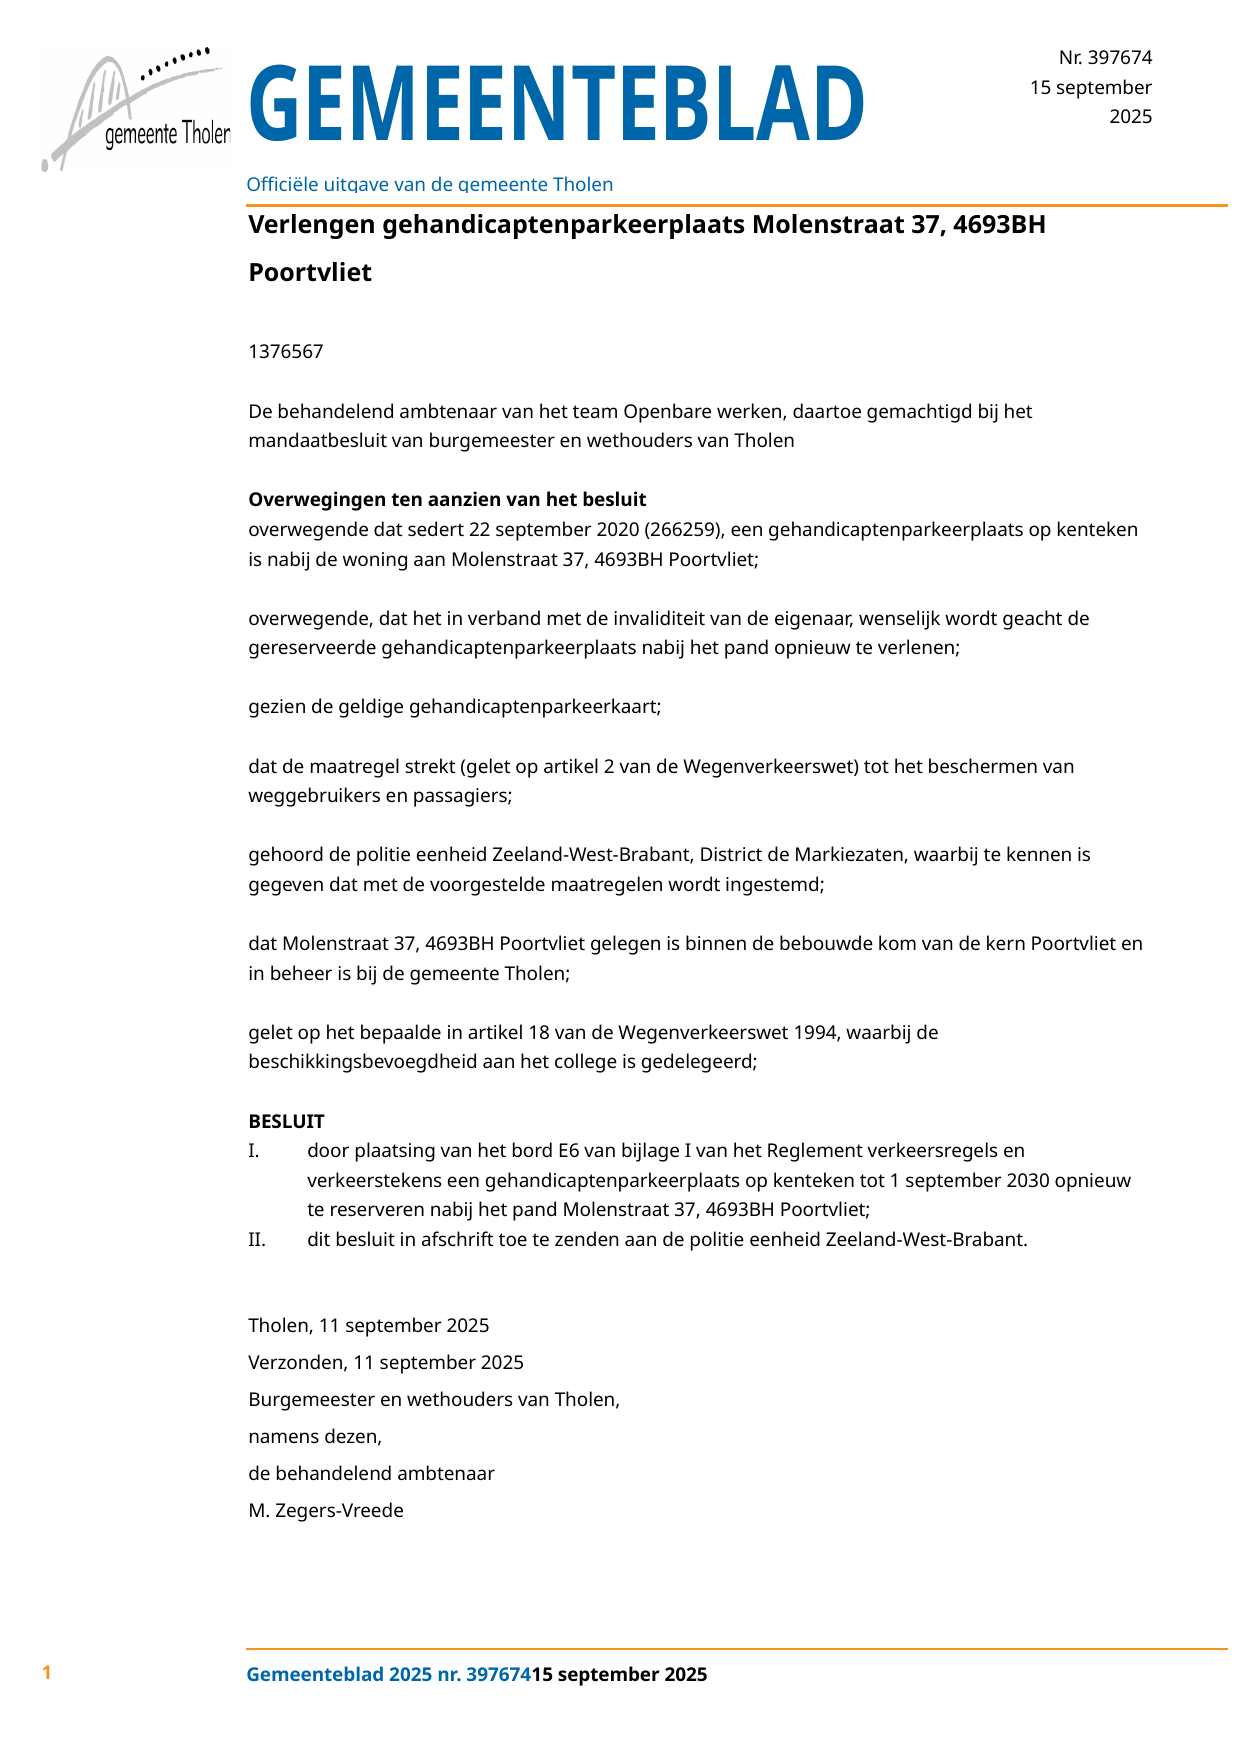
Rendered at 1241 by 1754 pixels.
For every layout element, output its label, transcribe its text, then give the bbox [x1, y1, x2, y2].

text dat de maatregel strekt (gelet op artikel 2 van de Wegenverkeerswet) tot het beschermen van weggebruikers en passagiers; [248, 753, 1152, 808]
text namens dezen, [248, 1428, 1152, 1447]
text M. Zegers-Vreede [248, 1502, 1152, 1521]
list door plaatsing van het bord E6 van bijlage I van het Reglement verkeersregels en verkeerstekens een gehandicaptenparkeerplaats op kenteken tot 1 september 2030 opnieuw te reserveren nabij het pand Molenstraat 37, 4693BH Poortvliet; [248, 1137, 1152, 1222]
list dit besluit in afschrift toe te zenden aan de politie eenheid Zeeland-West-Brabant. [248, 1226, 1152, 1252]
text Verlengen gehandicaptenparkeerplaats Molenstraat 37, 4693BH Poortvliet [248, 207, 1152, 288]
text 1376567 [248, 339, 1152, 364]
text gelet op het bepaalde in artikel 18 van de Wegenverkeerswet 1994, waarbij de beschikkingsbevoegdheid aan het college is gedelegeerd; [248, 1019, 1152, 1074]
text de behandelend ambtenaar [248, 1465, 1152, 1484]
text Tholen, 11 september 2025 [248, 1317, 1152, 1336]
text gezien de geldige gehandicaptenparkeerkaart; [248, 694, 1152, 719]
text Overwegingen ten aanzien van het besluit [248, 487, 1152, 512]
text gehoord de politie eenheid Zeeland-West-Brabant, District de Markiezaten, waarbij te kennen is gegeven dat met de voorgestelde maatregelen wordt ingestemd; [248, 842, 1152, 897]
text dat Molenstraat 37, 4693BH Poortvliet gelegen is binnen de bebouwde kom van de kern Poortvliet en in beheer is bij de gemeente Tholen; [248, 930, 1152, 986]
text Burgemeester en wethouders van Tholen, [248, 1391, 1152, 1410]
text overwegende dat sedert 22 september 2020 (266259), een gehandicaptenparkeerplaats op kenteken is nabij de woning aan Molenstraat 37, 4693BH Poortvliet; [248, 516, 1152, 571]
text overwegende, dat het in verband met de invaliditeit van de eigenaar, wenselijk wordt geacht de gereserveerde gehandicaptenparkeerplaats nabij het pand opnieuw te verlenen; [248, 605, 1152, 660]
text De behandelend ambtenaar van het team Openbare werken, daartoe gemachtigd bij het mandaatbesluit van burgemeester en wethouders van Tholen [248, 398, 1152, 453]
text Verzonden, 11 september 2025 [248, 1354, 1152, 1373]
picture [41, 47, 231, 172]
text BESLUIT [248, 1108, 1152, 1133]
